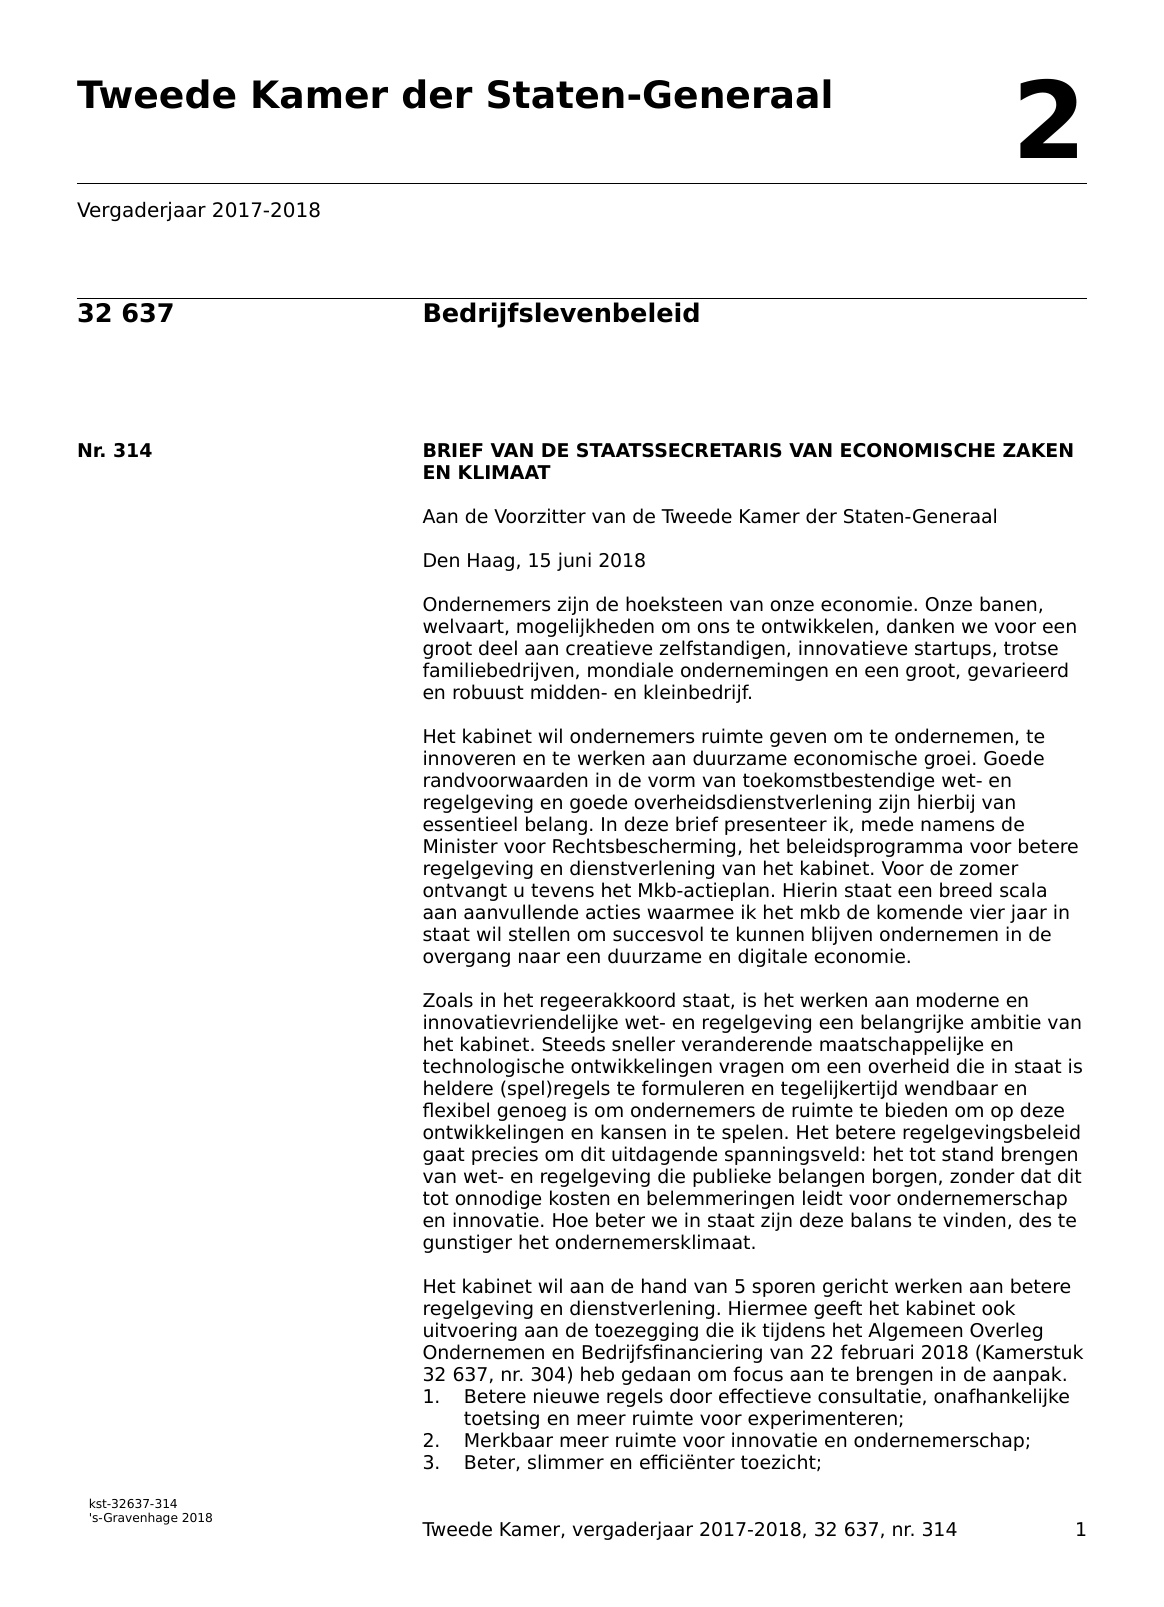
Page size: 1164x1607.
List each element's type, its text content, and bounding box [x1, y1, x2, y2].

subtitle Nr. 314 BRIEF VAN DE STAATSSECRETARIS VAN ECONOMISCHE ZAKEN EN KLIMAAT [77, 440, 1087, 484]
text Den Haag, 15 juni 2018 [422, 550, 1087, 572]
text Het kabinet wil ondernemers ruimte geven om te ondernemen, te innoveren en te werken aan duurzame economische groei. Goede randvoorwaarden in de vorm van toekomstbestendige wet- en regelgeving en goede overheidsdienstverlening zijn hierbij van essentieel belang. In deze brief presenteer ik, mede namens de Minister voor Rechtsbescherming, het beleidsprogramma voor betere regelgeving en dienstverlening van het kabinet. Voor de zomer ontvangt u tevens het Mkb-actieplan. Hierin staat een breed scala aan aanvullende acties waarmee ik het mkb de komende vier jaar in staat wil stellen om succesvol te kunnen blijven ondernemen in de overgang naar een duurzame en digitale economie. [422, 726, 1087, 968]
text kst-32637-314 [88, 1497, 323, 1511]
text 3. Beter, slimmer en efficiënter toezicht; [422, 1452, 1087, 1474]
text Ondernemers zijn de hoeksteen van onze economie. Onze banen, welvaart, mogelijkheden om ons te ontwikkelen, danken we voor een groot deel aan creatieve zelfstandigen, innovatieve startups, trotse familiebedrijven, mondiale ondernemingen en een groot, gevarieerd en robuust midden- en kleinbedrijf. [422, 594, 1087, 704]
text Het kabinet wil aan de hand van 5 sporen gericht werken aan betere regelgeving en dienstverlening. Hiermee geeft het kabinet ook uitvoering aan de toezegging die ik tijdens het Algemeen Overleg Ondernemen en Bedrijfsfinanciering van 22 februari 2018 (Kamerstuk 32 637, nr. 304) heb gedaan om focus aan te brengen in de aanpak. [422, 1276, 1087, 1386]
text 's-Gravenhage 2018 [88, 1511, 323, 1525]
table_header 2 [886, 59, 1087, 183]
table_header Tweede Kamer der Staten-Generaal [77, 59, 886, 183]
text Aan de Voorzitter van de Tweede Kamer der Staten-Generaal [422, 506, 1087, 528]
text 2. Merkbaar meer ruimte voor innovatie en ondernemerschap; [422, 1430, 1087, 1452]
text Zoals in het regeerakkoord staat, is het werken aan moderne en innovatievriendelijke wet- en regelgeving een belangrijke ambitie van het kabinet. Steeds sneller veranderende maatschappelijke en technologische ontwikkelingen vragen om een overheid die in staat is heldere (spel)regels te formuleren en tegelijkertijd wendbaar en flexibel genoeg is om ondernemers de ruimte te bieden om op deze ontwikkelingen en kansen in te spelen. Het betere regelgevingsbeleid gaat precies om dit uitdagende spanningsveld: het tot stand brengen van wet- en regelgeving die publieke belangen borgen, zonder dat dit tot onnodige kosten en belemmeringen leidt voor ondernemerschap en innovatie. Hoe beter we in staat zijn deze balans te vinden, des te gunstiger het ondernemersklimaat. [422, 990, 1087, 1254]
subtitle 32 637 Bedrijfslevenbeleid [77, 299, 1087, 329]
table_cell Vergaderjaar 2017-2018 [77, 184, 1087, 298]
text 1. Betere nieuwe regels door effectieve consultatie, onafhankelijke toetsing en meer ruimte voor experimenteren; [422, 1386, 1087, 1430]
